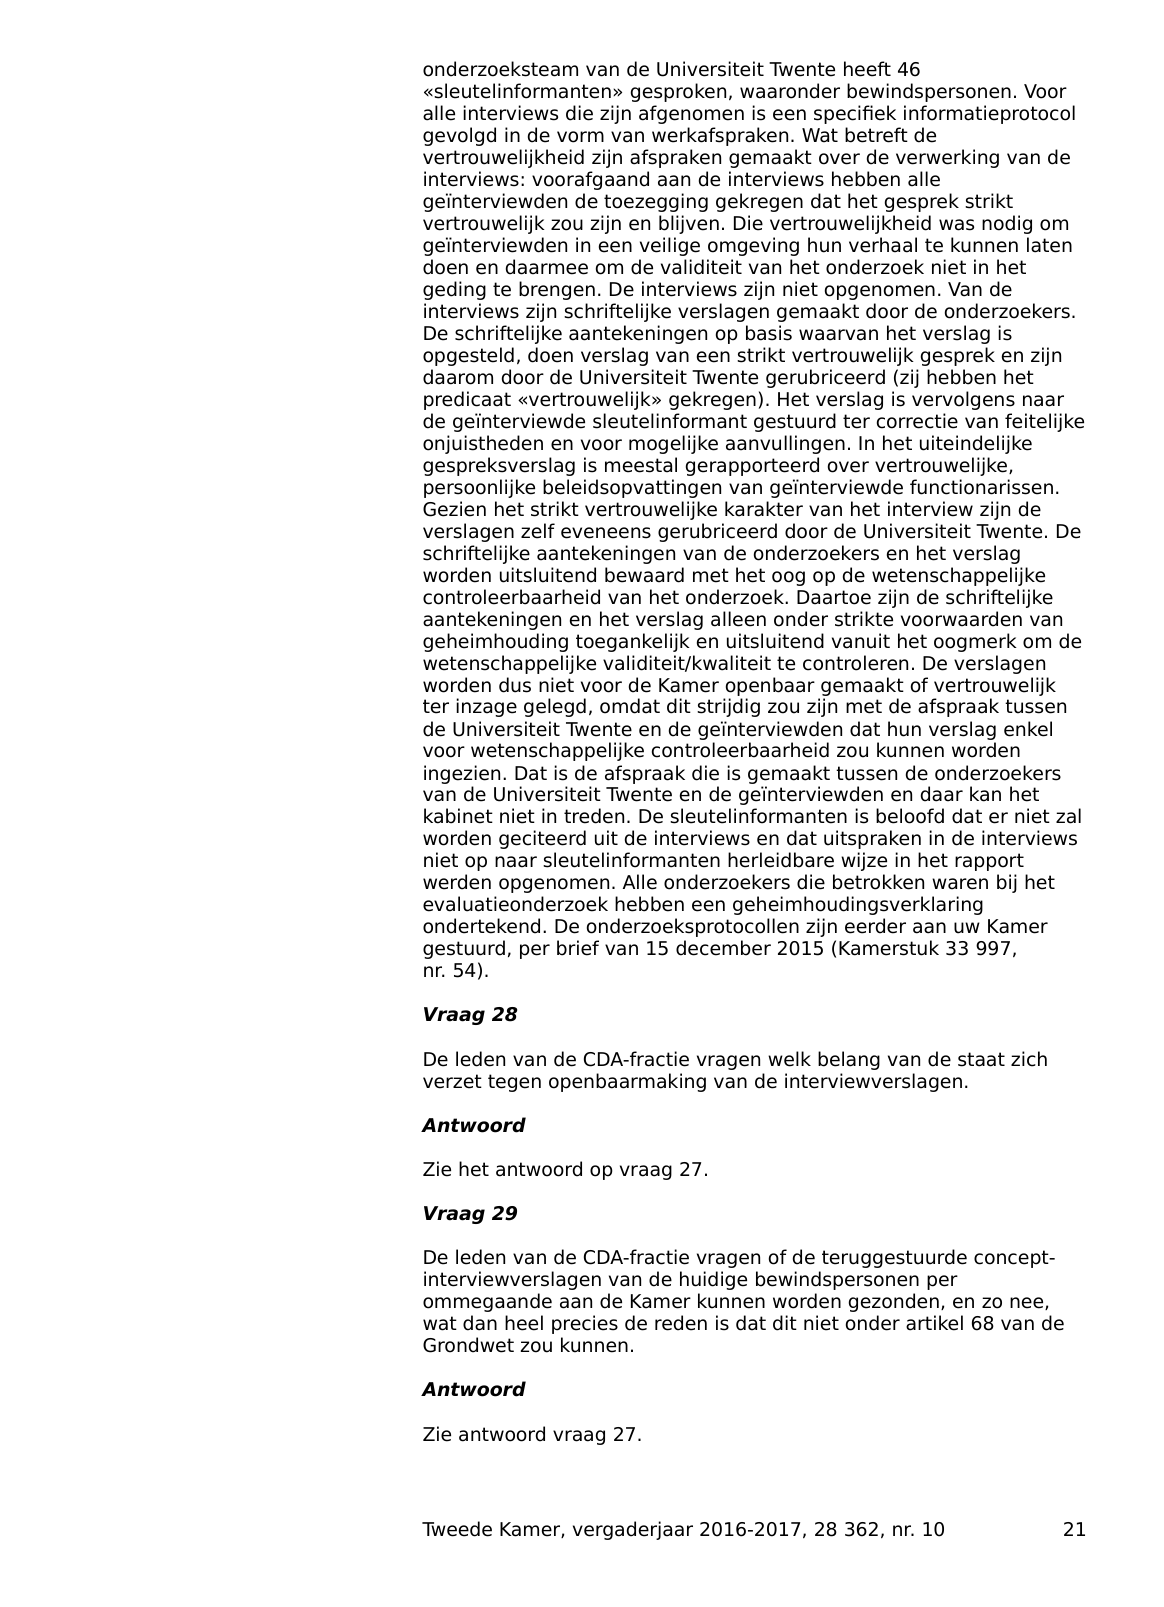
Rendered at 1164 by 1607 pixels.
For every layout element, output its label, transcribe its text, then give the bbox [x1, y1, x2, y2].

subtitle Antwoord [422, 1379, 1087, 1401]
subtitle Antwoord [422, 1115, 1087, 1137]
text De leden van de CDA-fractie vragen welk belang van de staat zich verzet tegen openbaarmaking van de interviewverslagen. [422, 1048, 1087, 1092]
subtitle Vraag 29 [422, 1203, 1087, 1225]
subtitle Vraag 28 [422, 1004, 1087, 1026]
text Zie het antwoord op vraag 27. [422, 1159, 1087, 1181]
text Zie antwoord vraag 27. [422, 1423, 1087, 1445]
text De leden van de CDA-fractie vragen of de teruggestuurde concept-interviewverslagen van de huidige bewindspersonen per ommegaande aan de Kamer kunnen worden gezonden, en zo nee, wat dan heel precies de reden is dat dit niet onder artikel 68 van de Grondwet zou kunnen. [422, 1247, 1087, 1357]
text onderzoeksteam van de Universiteit Twente heeft 46 «sleutelinformanten» gesproken, waaronder bewindspersonen. Voor alle interviews die zijn afgenomen is een specifiek informatieprotocol gevolgd in de vorm van werkafspraken. Wat betreft de vertrouwelijkheid zijn afspraken gemaakt over de verwerking van de interviews: voorafgaand aan de interviews hebben alle geïnterviewden de toezegging gekregen dat het gesprek strikt vertrouwelijk zou zijn en blijven. Die vertrouwelijkheid was nodig om geïnterviewden in een veilige omgeving hun verhaal te kunnen laten doen en daarmee om de validiteit van het onderzoek niet in het geding te brengen. De interviews zijn niet opgenomen. Van de interviews zijn schriftelijke verslagen gemaakt door de onderzoekers. De schriftelijke aantekeningen op basis waarvan het verslag is opgesteld, doen verslag van een strikt vertrouwelijk gesprek en zijn daarom door de Universiteit Twente gerubriceerd (zij hebben het predicaat «vertrouwelijk» gekregen). Het verslag is vervolgens naar de geïnterviewde sleutelinformant gestuurd ter correctie van feitelijke onjuistheden en voor mogelijke aanvullingen. In het uiteindelijke gespreksverslag is meestal gerapporteerd over vertrouwelijke, persoonlijke beleidsopvattingen van geïnterviewde functionarissen. Gezien het strikt vertrouwelijke karakter van het interview zijn de verslagen zelf eveneens gerubriceerd door de Universiteit Twente. De schriftelijke aantekeningen van de onderzoekers en het verslag worden uitsluitend bewaard met het oog op de wetenschappelijke controleerbaarheid van het onderzoek. Daartoe zijn de schriftelijke aantekeningen en het verslag alleen onder strikte voorwaarden van geheimhouding toegankelijk en uitsluitend vanuit het oogmerk om de wetenschappelijke validiteit/kwaliteit te controleren. De verslagen worden dus niet voor de Kamer openbaar gemaakt of vertrouwelijk ter inzage gelegd, omdat dit strijdig zou zijn met de afspraak tussen de Universiteit Twente en de geïnterviewden dat hun verslag enkel voor wetenschappelijke controleerbaarheid zou kunnen worden ingezien. Dat is de afspraak die is gemaakt tussen de onderzoekers van de Universiteit Twente en de geïnterviewden en daar kan het kabinet niet in treden. De sleutelinformanten is beloofd dat er niet zal worden geciteerd uit de interviews en dat uitspraken in de interviews niet op naar sleutelinformanten herleidbare wijze in het rapport werden opgenomen. Alle onderzoekers die betrokken waren bij het evaluatieonderzoek hebben een geheimhoudingsverklaring ondertekend. De onderzoeksprotocollen zijn eerder aan uw Kamer gestuurd, per brief van 15 december 2015 (Kamerstuk 33 997, nr. 54). [422, 59, 1087, 982]
